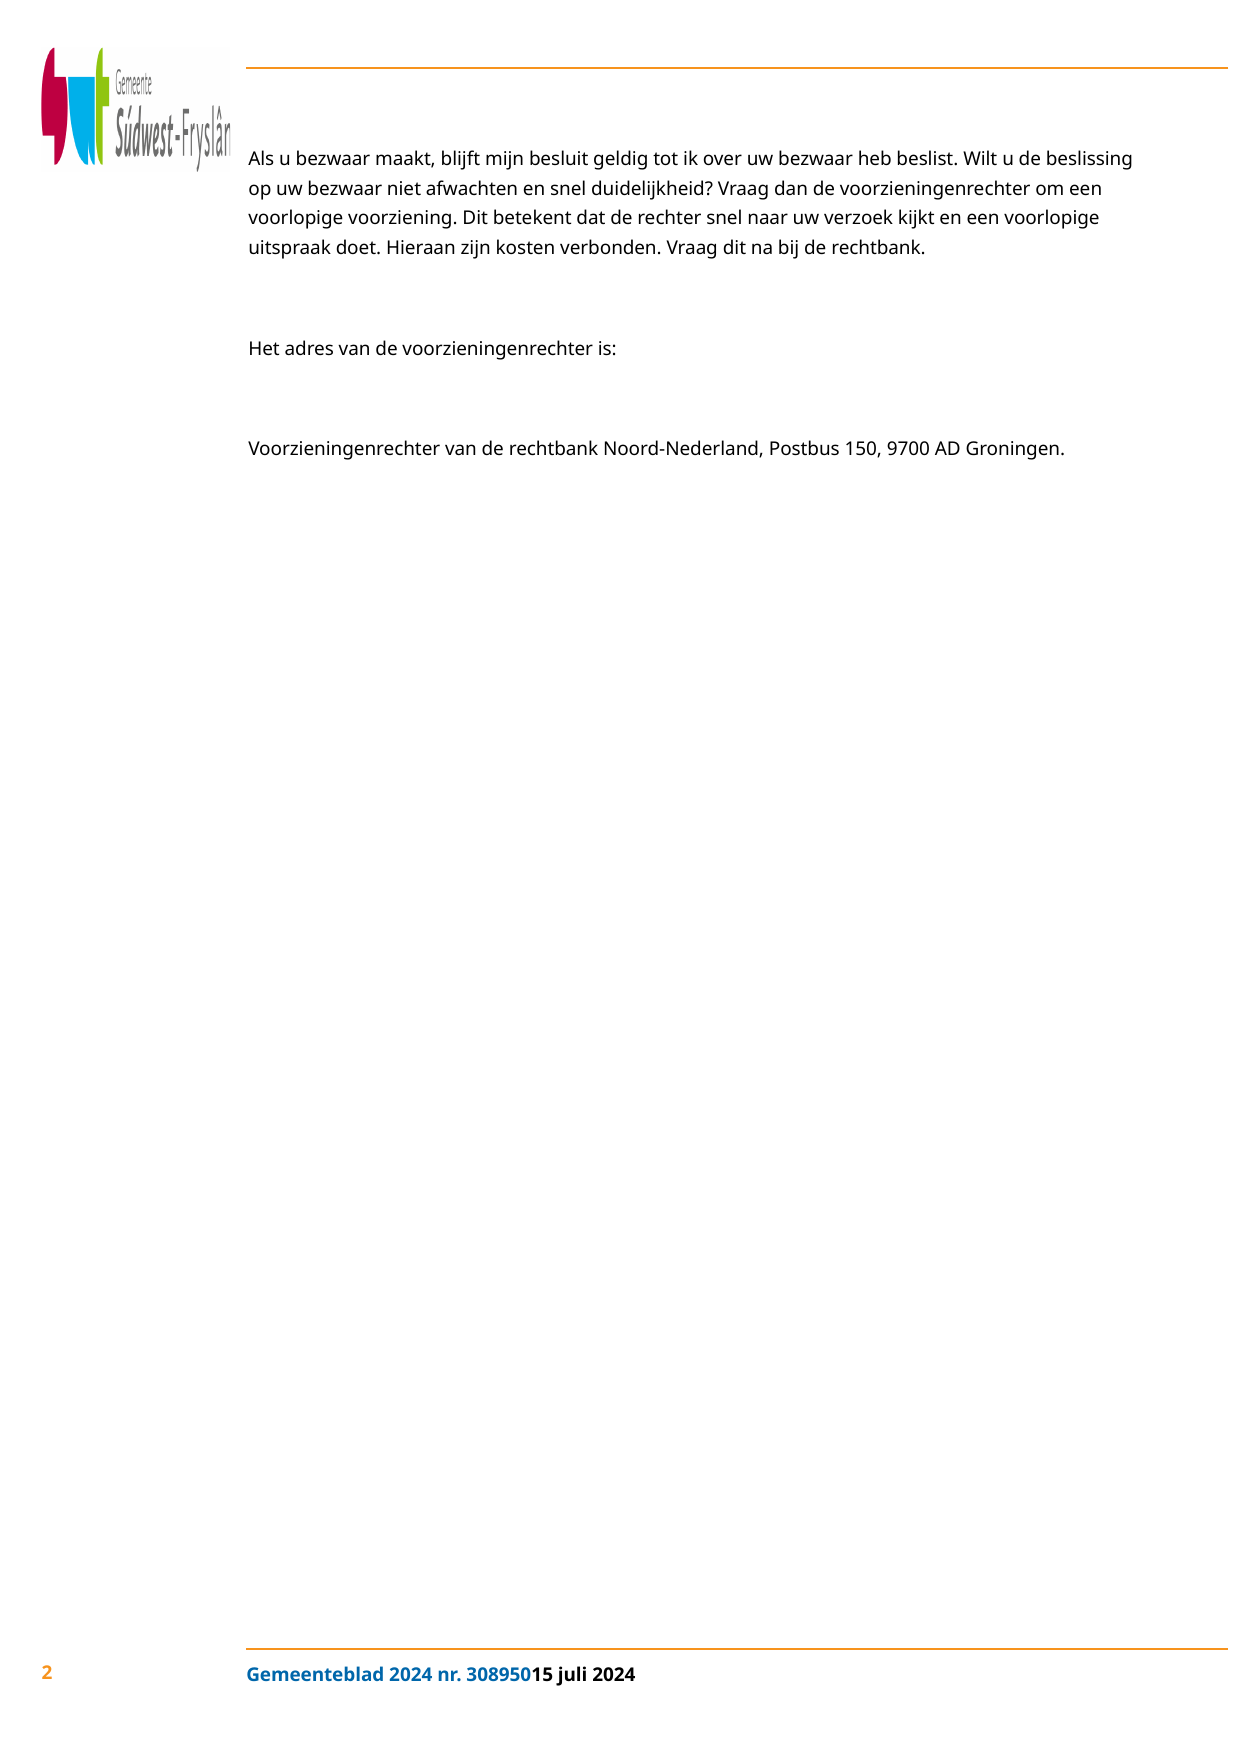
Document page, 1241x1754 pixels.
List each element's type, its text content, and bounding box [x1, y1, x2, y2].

picture [41, 47, 231, 172]
text Voorzieningenrechter van de rechtbank Noord-Nederland, Postbus 150, 9700 AD Groningen. [248, 436, 1152, 461]
text Als u bezwaar maakt, blijft mijn besluit geldig tot ik over uw bezwaar heb beslist. Wilt u de beslissing op uw bezwaar niet afwachten en snel duidelijkheid? Vraag dan de voorzieningenrechter om een voorlopige voorziening. Dit betekent dat de rechter snel naar uw verzoek kijkt en een voorlopige uitspraak doet. Hieraan zijn kosten verbonden. Vraag dit na bij de rechtbank. [248, 145, 1152, 260]
text Het adres van de voorzieningenrechter is: [248, 335, 1152, 361]
